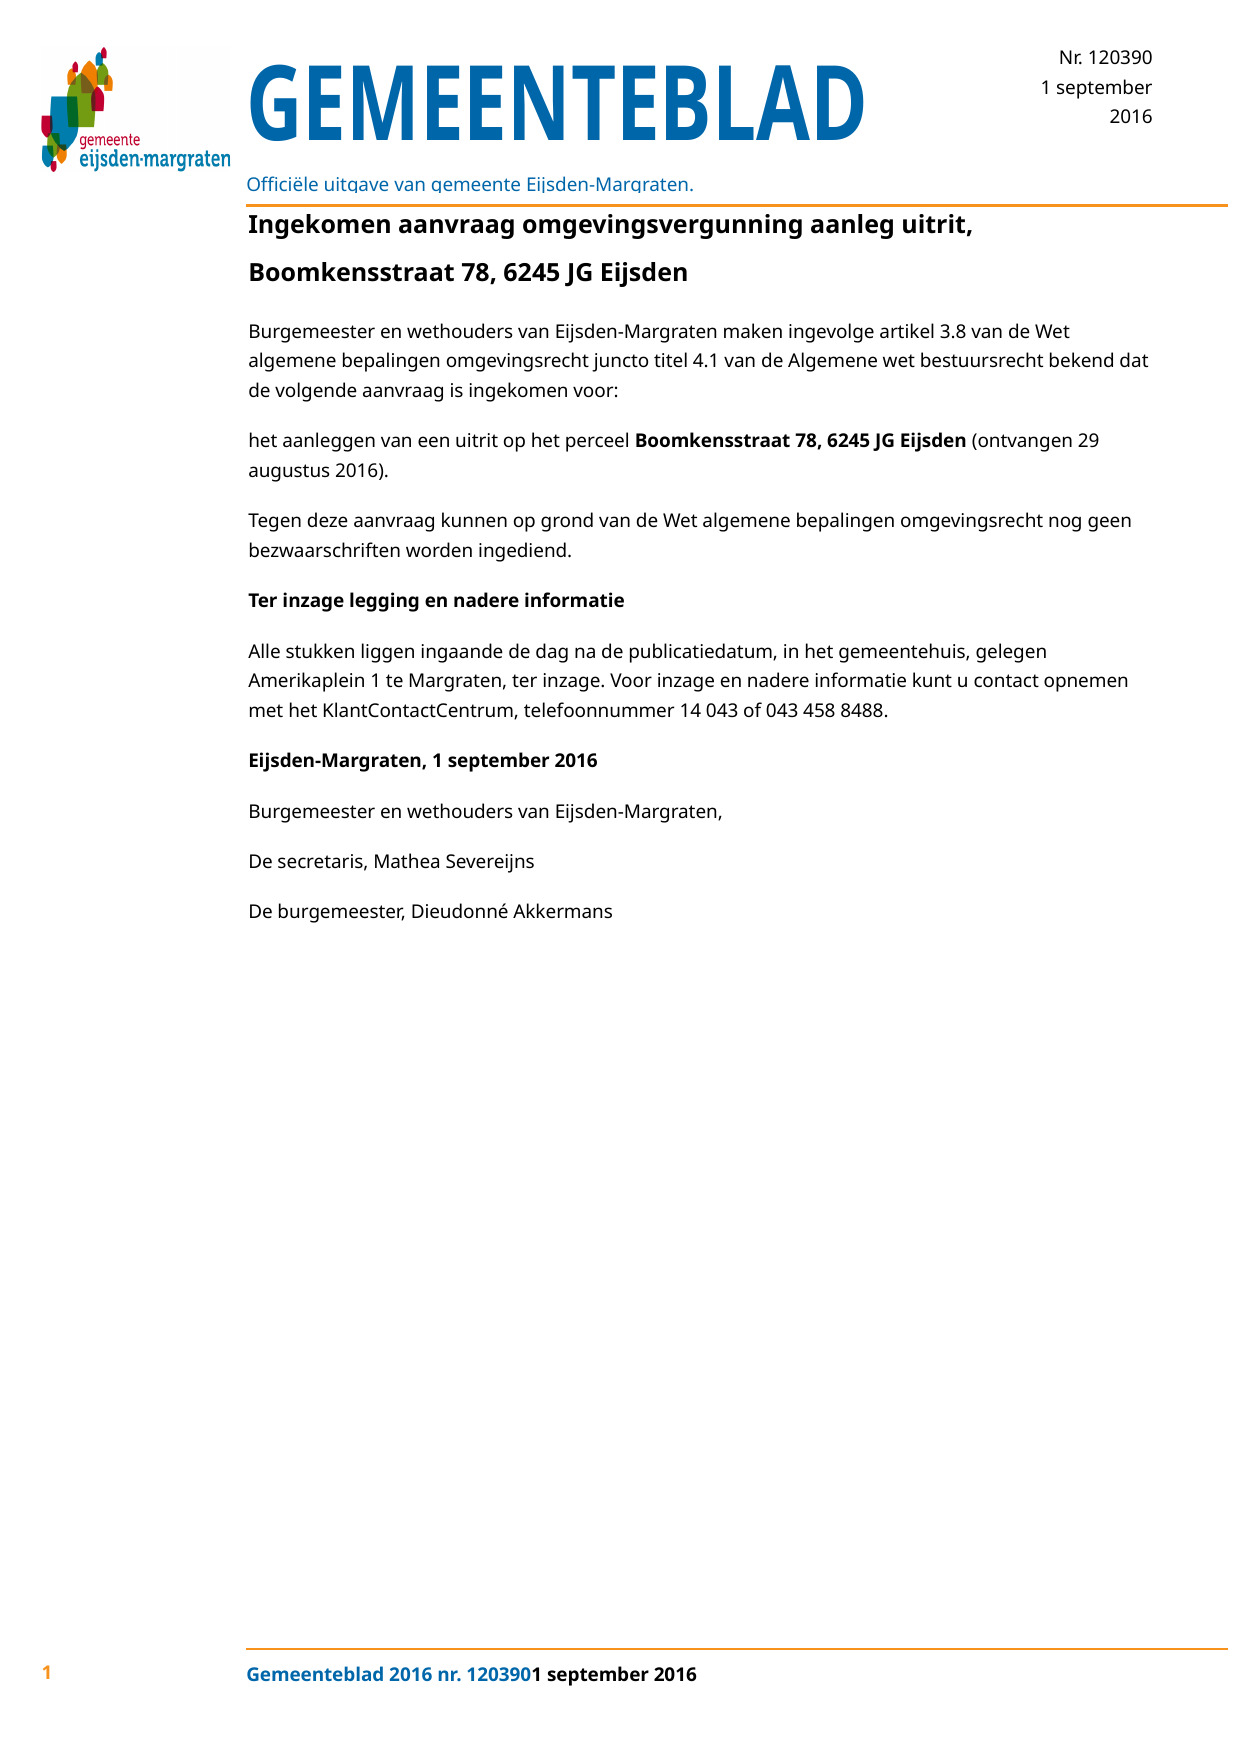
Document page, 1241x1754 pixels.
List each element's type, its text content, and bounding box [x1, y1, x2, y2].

text De burgemeester, Dieudonné Akkermans [248, 899, 1152, 924]
text Ingekomen aanvraag omgevingsvergunning aanleg uitrit, Boomkensstraat 78, 6245 JG Eijsden [248, 207, 1152, 288]
text De secretaris, Mathea Severeijns [248, 848, 1152, 874]
text Ter inzage legging en nadere informatie [248, 587, 1152, 613]
text Burgemeester en wethouders van Eijsden-Margraten maken ingevolge artikel 3.8 van de Wet algemene bepalingen omgevingsrecht juncto titel 4.1 van de Algemene wet bestuursrecht bekend dat de volgende aanvraag is ingekomen voor: [248, 318, 1152, 403]
text Burgemeester en wethouders van Eijsden-Margraten, [248, 798, 1152, 824]
text Alle stukken liggen ingaande de dag na de publicatiedatum, in het gemeentehuis, gelegen Amerikaplein 1 te Margraten, ter inzage. Voor inzage en nadere informatie kunt u contact opnemen met het KlantContactCentrum, telefoonnummer 14 043 of 043 458 8488. [248, 638, 1152, 723]
text Tegen deze aanvraag kunnen op grond van de Wet algemene bepalingen omgevingsrecht nog geen bezwaarschriften worden ingediend. [248, 507, 1152, 563]
text het aanleggen van een uitrit op het perceel Boomkensstraat 78, 6245 JG Eijsden (ontvangen 29 augustus 2016). [248, 427, 1152, 483]
picture [41, 47, 231, 172]
text Eijsden-Margraten, 1 september 2016 [248, 747, 1152, 773]
